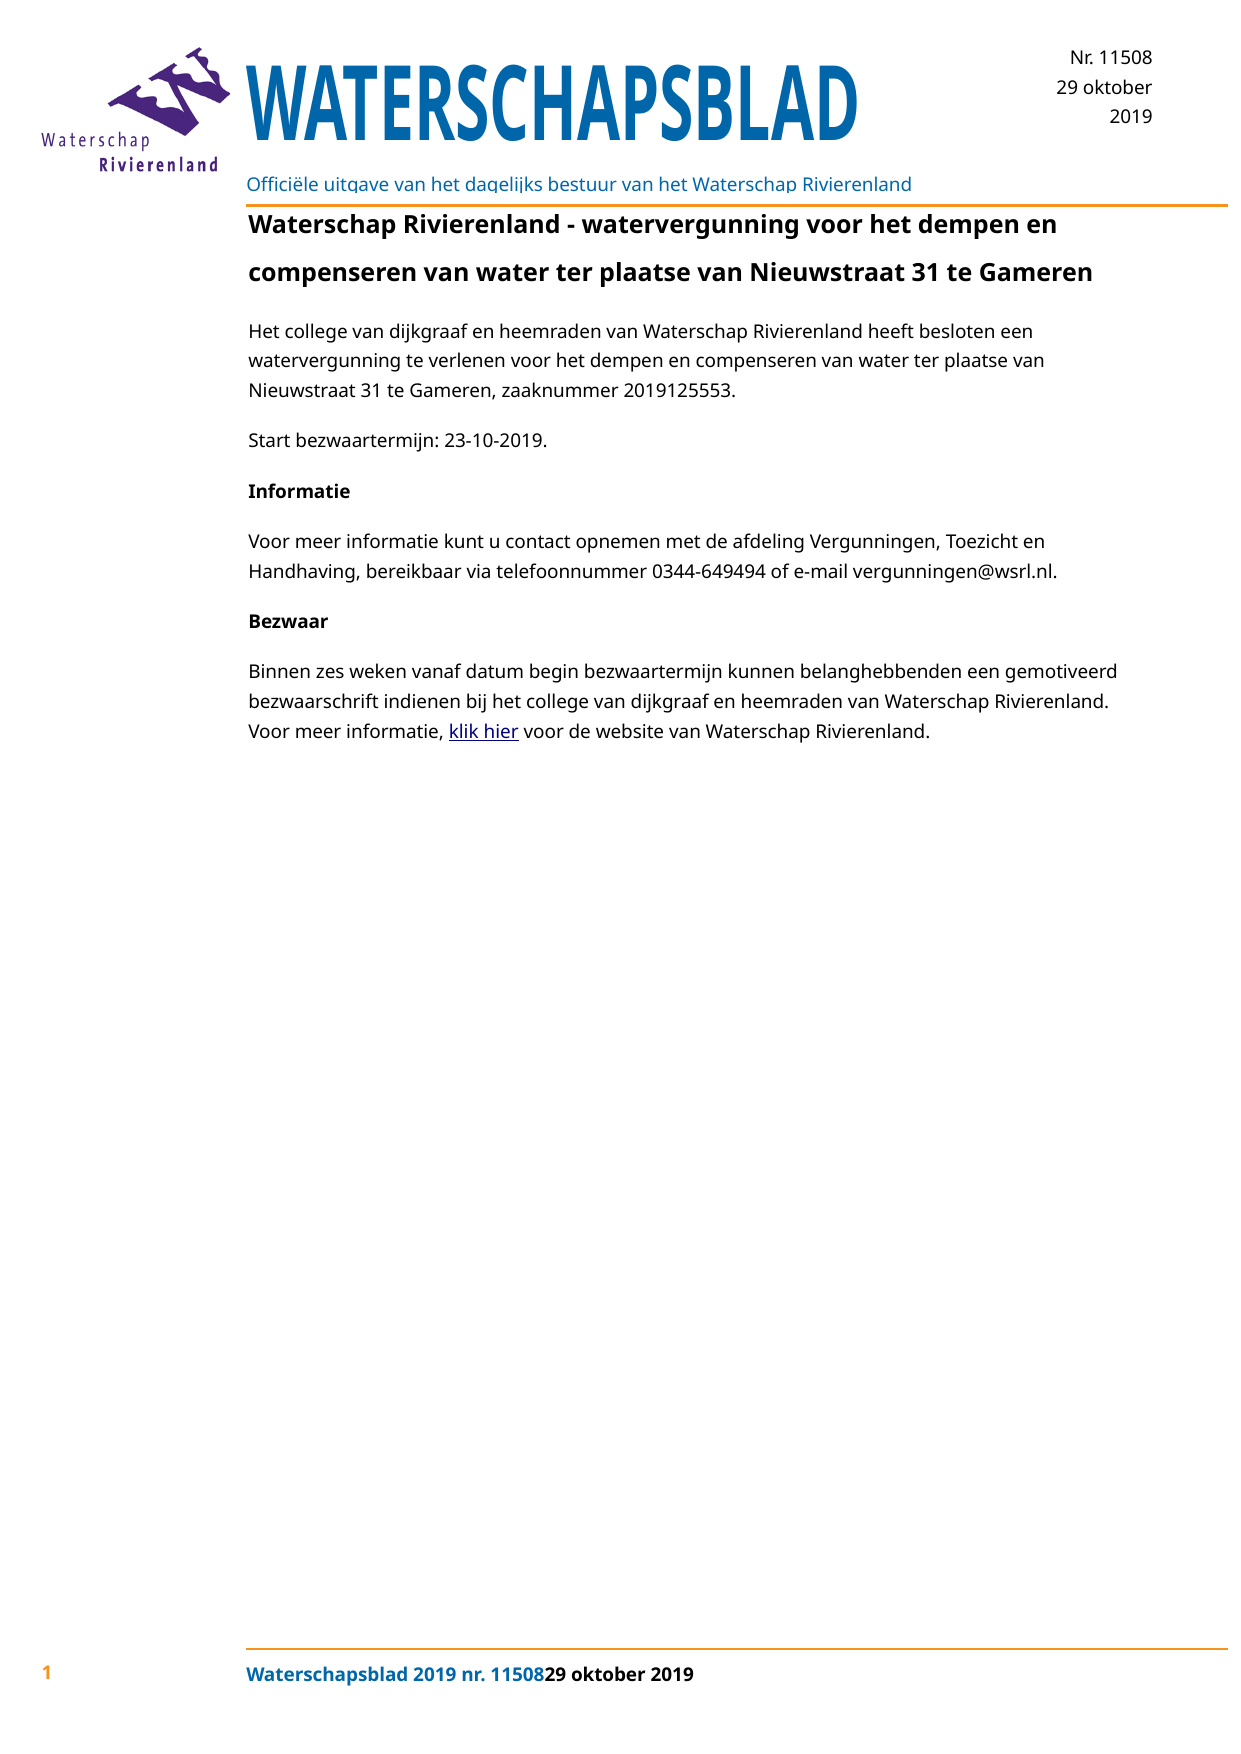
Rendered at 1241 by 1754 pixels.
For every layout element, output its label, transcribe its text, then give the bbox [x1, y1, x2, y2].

text Voor meer informatie kunt u contact opnemen met de afdeling Vergunningen, Toezicht en Handhaving, bereikbaar via telefoonnummer 0344-649494 of e-mail vergunningen@wsrl.nl. [248, 528, 1152, 584]
picture [41, 47, 231, 172]
text Het college van dijkgraaf en heemraden van Waterschap Rivierenland heeft besloten een watervergunning te verlenen voor het dempen en compenseren van water ter plaatse van Nieuwstraat 31 te Gameren, zaaknummer 2019125553. [248, 318, 1152, 403]
text Waterschap Rivierenland - watervergunning voor het dempen en compenseren van water ter plaatse van Nieuwstraat 31 te Gameren [248, 207, 1152, 288]
text Start bezwaartermijn: 23-10-2019. [248, 427, 1152, 453]
text Informatie [248, 478, 1152, 504]
text Bezwaar [248, 608, 1152, 634]
text Binnen zes weken vanaf datum begin bezwaartermijn kunnen belanghebbenden een gemotiveerd bezwaarschrift indienen bij het college van dijkgraaf en heemraden van Waterschap Rivierenland. Voor meer informatie, klik hier voor de website van Waterschap Rivierenland. [248, 659, 1152, 744]
